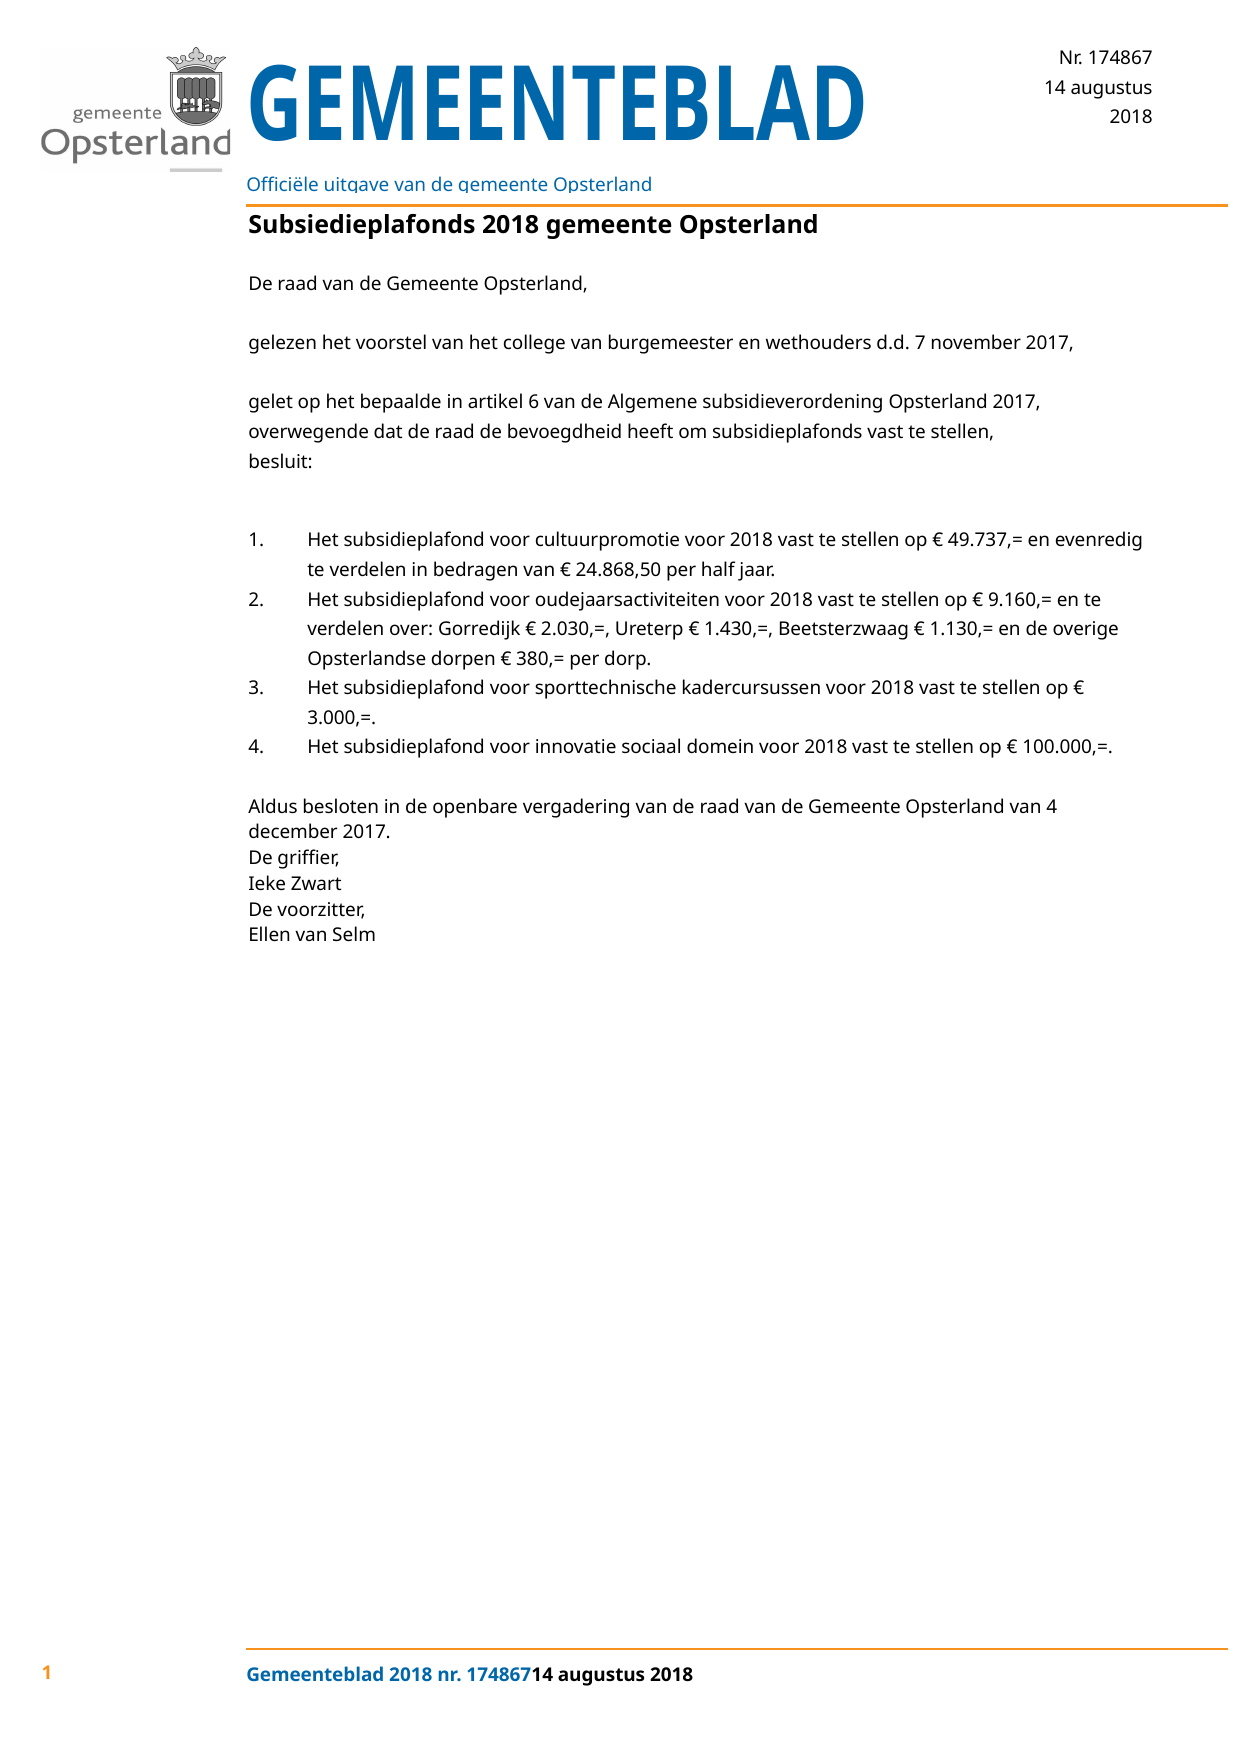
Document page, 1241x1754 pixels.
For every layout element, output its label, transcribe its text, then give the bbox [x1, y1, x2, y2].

list Het subsidieplafond voor oudejaarsactiviteiten voor 2018 vast te stellen op € 9.160,= en te verdelen over: Gorredijk € 2.030,=, Ureterp € 1.430,=, Beetsterzwaag € 1.130,= en de overige Opsterlandse dorpen € 380,= per dorp. [248, 586, 1152, 671]
text gelezen het voorstel van het college van burgemeester en wethouders d.d. 7 november 2017, [248, 329, 1152, 355]
text Ellen van Selm [248, 922, 1152, 947]
text De voorzitter, [248, 896, 1152, 922]
text Aldus besloten in de openbare vergadering van de raad van de Gemeente Opsterland van 4 december 2017. [248, 793, 1152, 844]
text De raad van de Gemeente Opsterland, [248, 270, 1152, 296]
picture [41, 47, 231, 172]
list Het subsidieplafond voor sporttechnische kadercursussen voor 2018 vast te stellen op € 3.000,=. [248, 674, 1152, 730]
list Het subsidieplafond voor innovatie sociaal domein voor 2018 vast te stellen op € 100.000,=. [248, 734, 1152, 759]
text overwegende dat de raad de bevoegdheid heeft om subsidieplafonds vast te stellen, [248, 418, 1152, 444]
list Het subsidieplafond voor cultuurpromotie voor 2018 vast te stellen op € 49.737,= en evenredig te verdelen in bedragen van € 24.868,50 per half jaar. [248, 527, 1152, 582]
text Subsiedieplafonds 2018 gemeente Opsterland [248, 207, 1152, 241]
text Ieke Zwart [248, 870, 1152, 896]
text besluit: [248, 448, 1152, 473]
text gelet op het bepaalde in artikel 6 van de Algemene subsidieverordening Opsterland 2017, [248, 389, 1152, 414]
text De griffier, [248, 844, 1152, 870]
